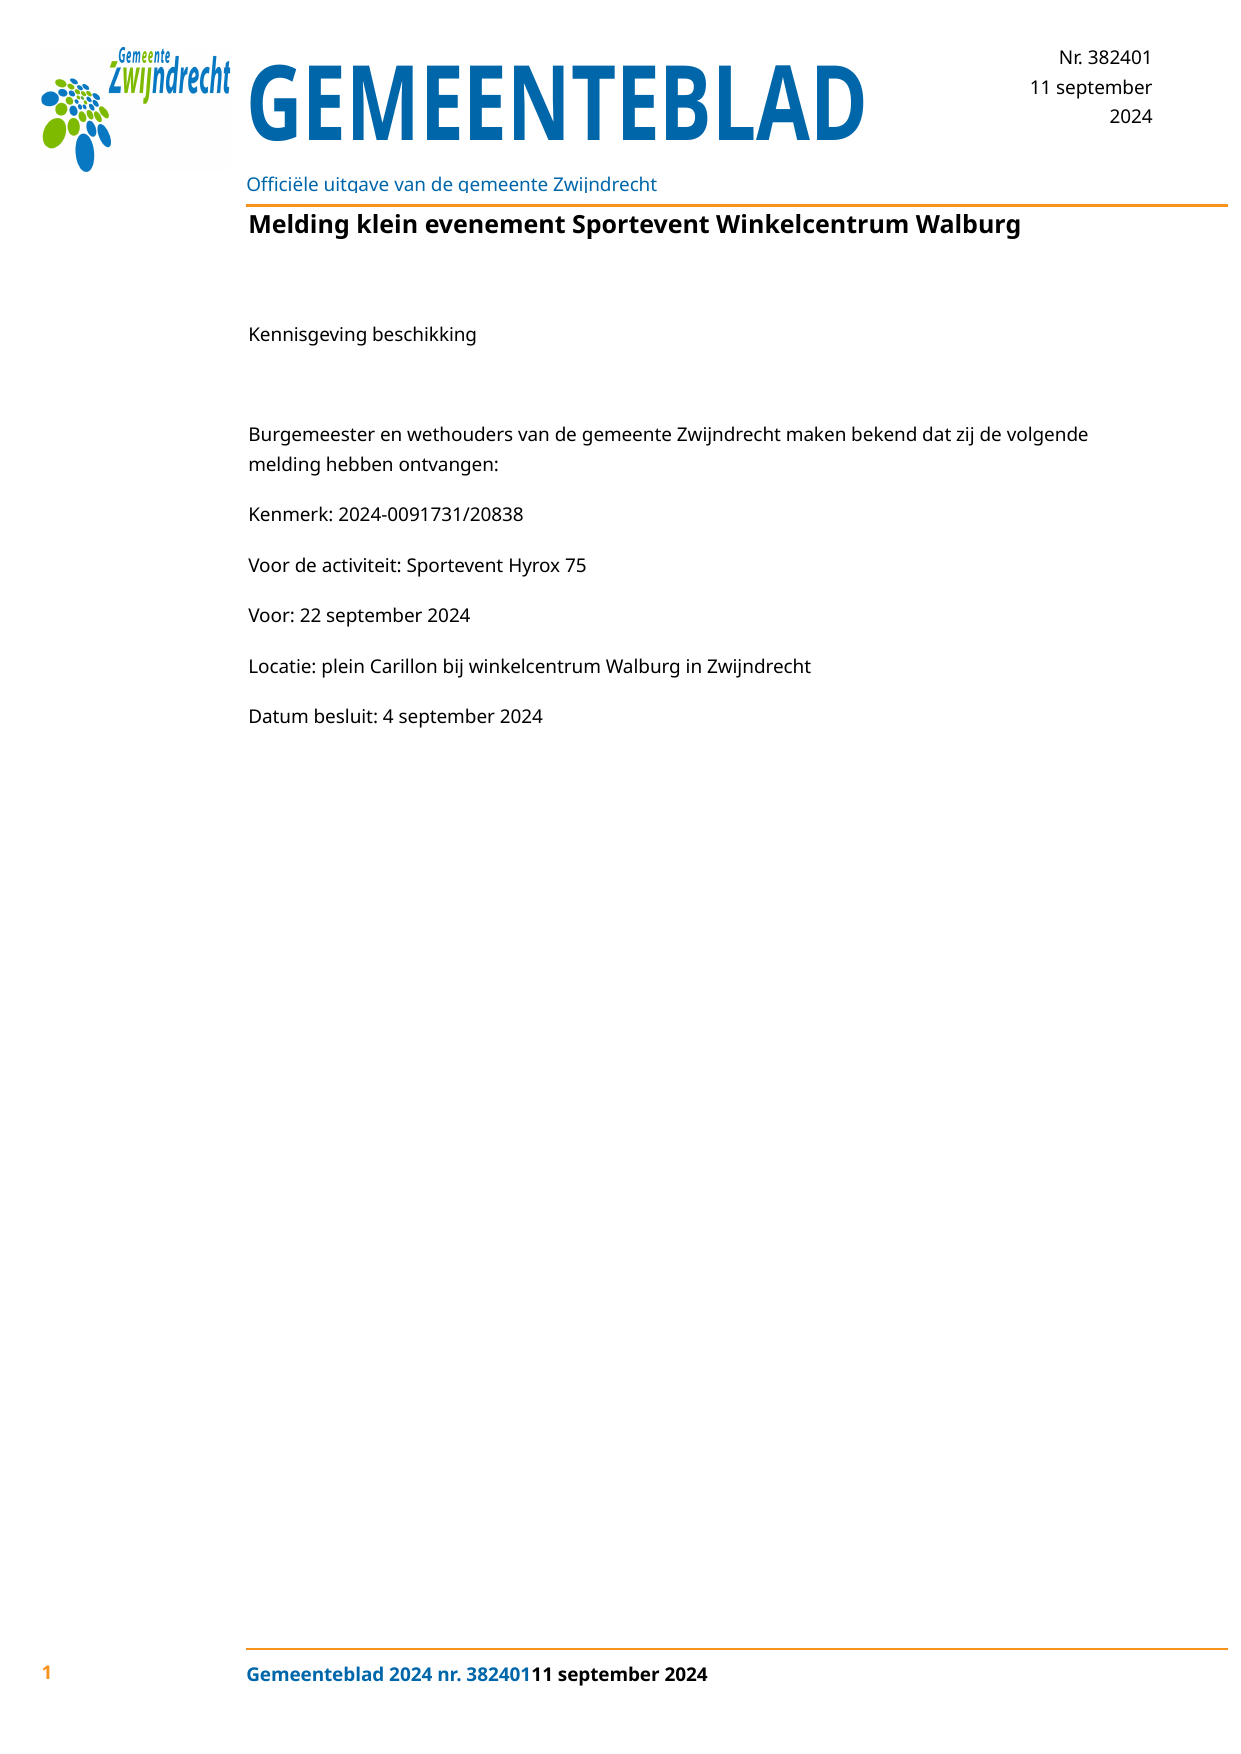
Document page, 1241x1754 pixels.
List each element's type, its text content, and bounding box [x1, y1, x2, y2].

text Datum besluit: 4 september 2024 [248, 703, 1152, 729]
text Locatie: plein Carillon bij winkelcentrum Walburg in Zwijndrecht [248, 653, 1152, 678]
text Kenmerk: 2024-0091731/20838 [248, 502, 1152, 527]
text Voor de activiteit: Sportevent Hyrox 75 [248, 552, 1152, 578]
text Voor: 22 september 2024 [248, 602, 1152, 628]
text Melding klein evenement Sportevent Winkelcentrum Walburg [248, 207, 1152, 241]
picture [41, 47, 231, 172]
text Burgemeester en wethouders van de gemeente Zwijndrecht maken bekend dat zij de volgende melding hebben ontvangen: [248, 422, 1152, 477]
text Kennisgeving beschikking [248, 321, 1152, 346]
